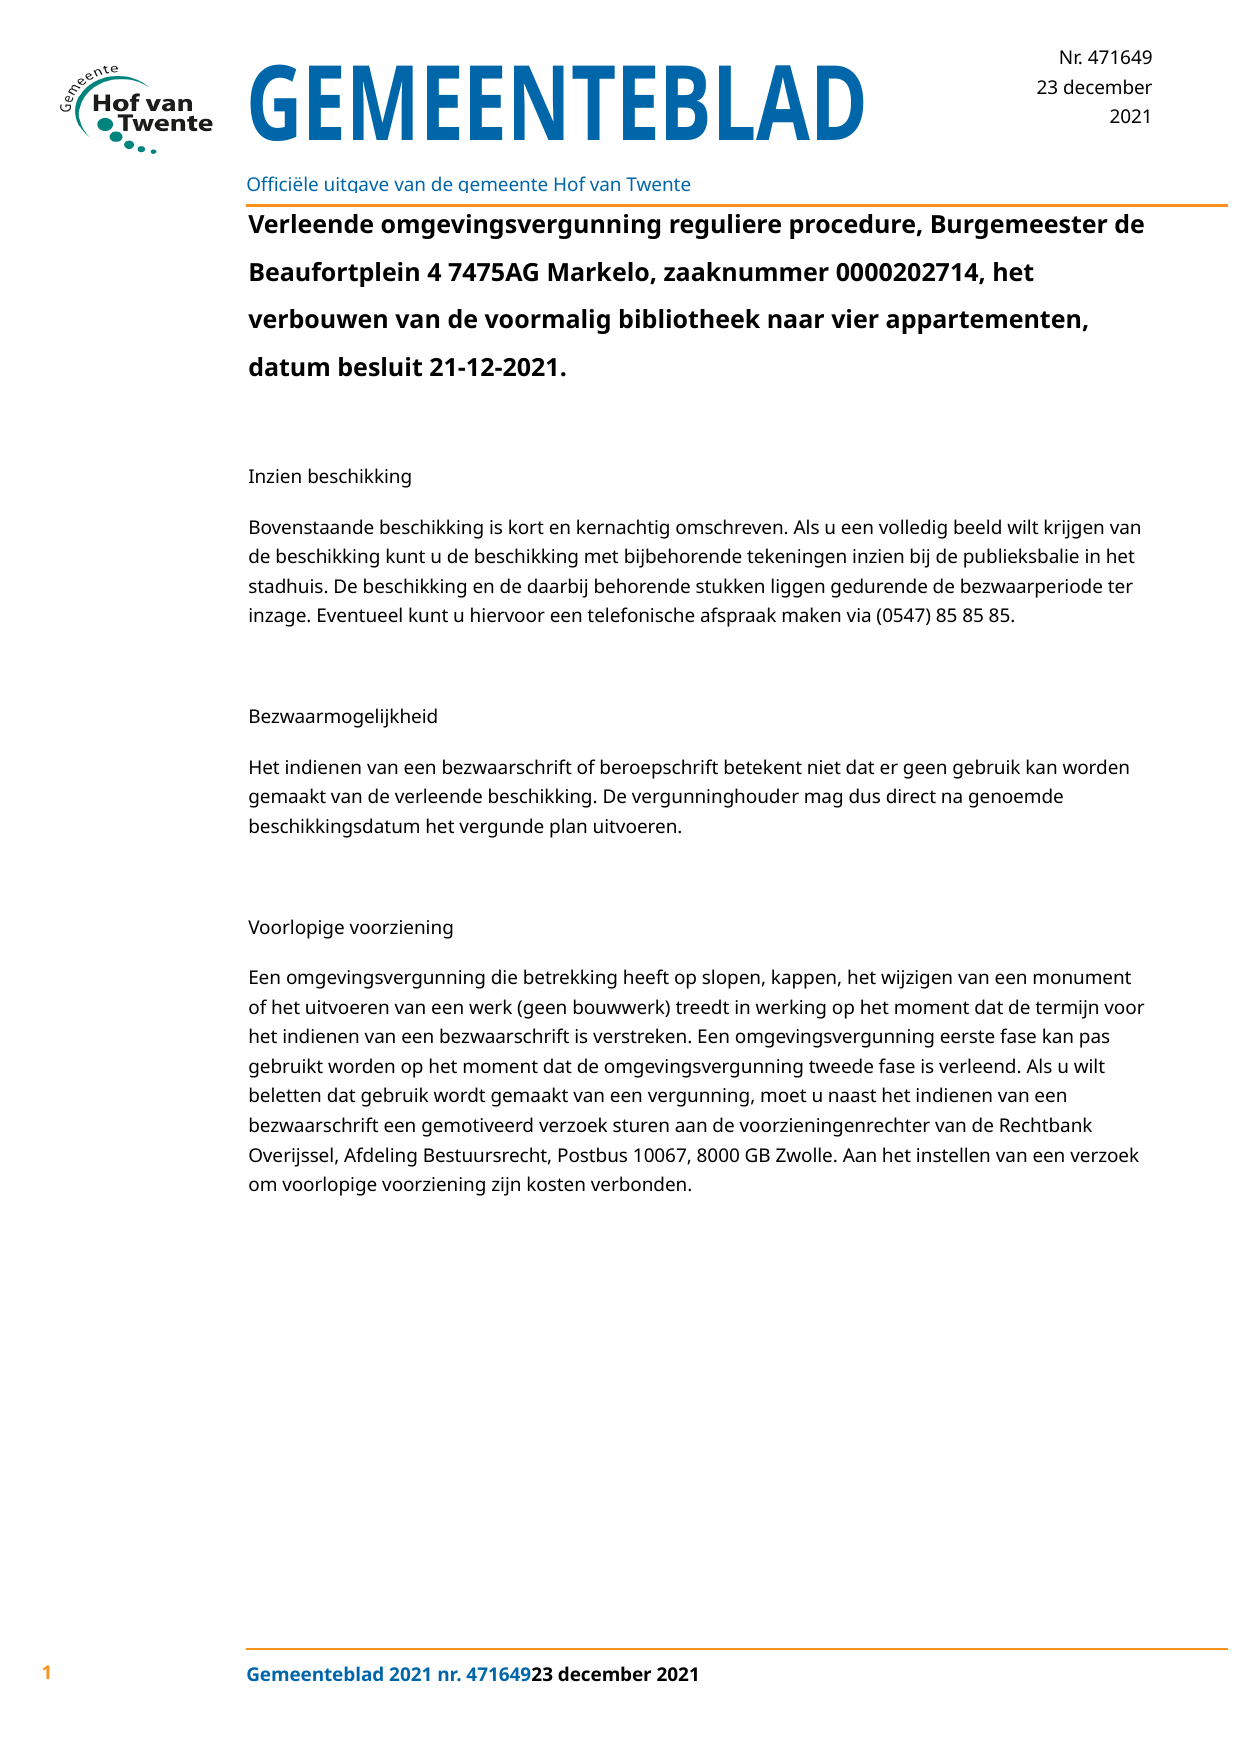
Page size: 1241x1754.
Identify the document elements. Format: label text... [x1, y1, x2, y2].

text Inzien beschikking [248, 463, 1152, 489]
text Voorlopige voorziening [248, 914, 1152, 940]
text Bovenstaande beschikking is kort en kernachtig omschreven. Als u een volledig beeld wilt krijgen van de beschikking kunt u de beschikking met bijbehorende tekeningen inzien bij de publieksbalie in het stadhuis. De beschikking en de daarbij behorende stukken liggen gedurende de bezwaarperiode ter inzage. Eventueel kunt u hiervoor een telefonische afspraak maken via (0547) 85 85 85. [248, 514, 1152, 628]
text Verleende omgevingsvergunning reguliere procedure, Burgemeester de Beaufortplein 4 7475AG Markelo, zaaknummer 0000202714, het verbouwen van de voormalig bibliotheek naar vier appartementen, datum besluit 21-12-2021. [248, 207, 1152, 384]
text Bezwaarmogelijkheid [248, 703, 1152, 729]
text Een omgevingsvergunning die betrekking heeft op slopen, kappen, het wijzigen van een monument of het uitvoeren van een werk (geen bouwwerk) treedt in werking op het moment dat de termijn voor het indienen van een bezwaarschrift is verstreken. Een omgevingsvergunning eerste fase kan pas gebruikt worden op het moment dat de omgevingsvergunning tweede fase is verleend. Als u wilt beletten dat gebruik wordt gemaakt van een vergunning, moet u naast het indienen van een bezwaarschrift een gemotiveerd verzoek sturen aan de voorzieningenrechter van de Rechtbank Overijssel, Afdeling Bestuursrecht, Postbus 10067, 8000 GB Zwolle. Aan het instellen van een verzoek om voorlopige voorziening zijn kosten verbonden. [248, 964, 1152, 1197]
text Het indienen van een bezwaarschrift of beroepschrift betekent niet dat er geen gebruik kan worden gemaakt van de verleende beschikking. De vergunninghouder mag dus direct na genoemde beschikkingsdatum het vergunde plan uitvoeren. [248, 754, 1152, 839]
picture [41, 47, 231, 172]
